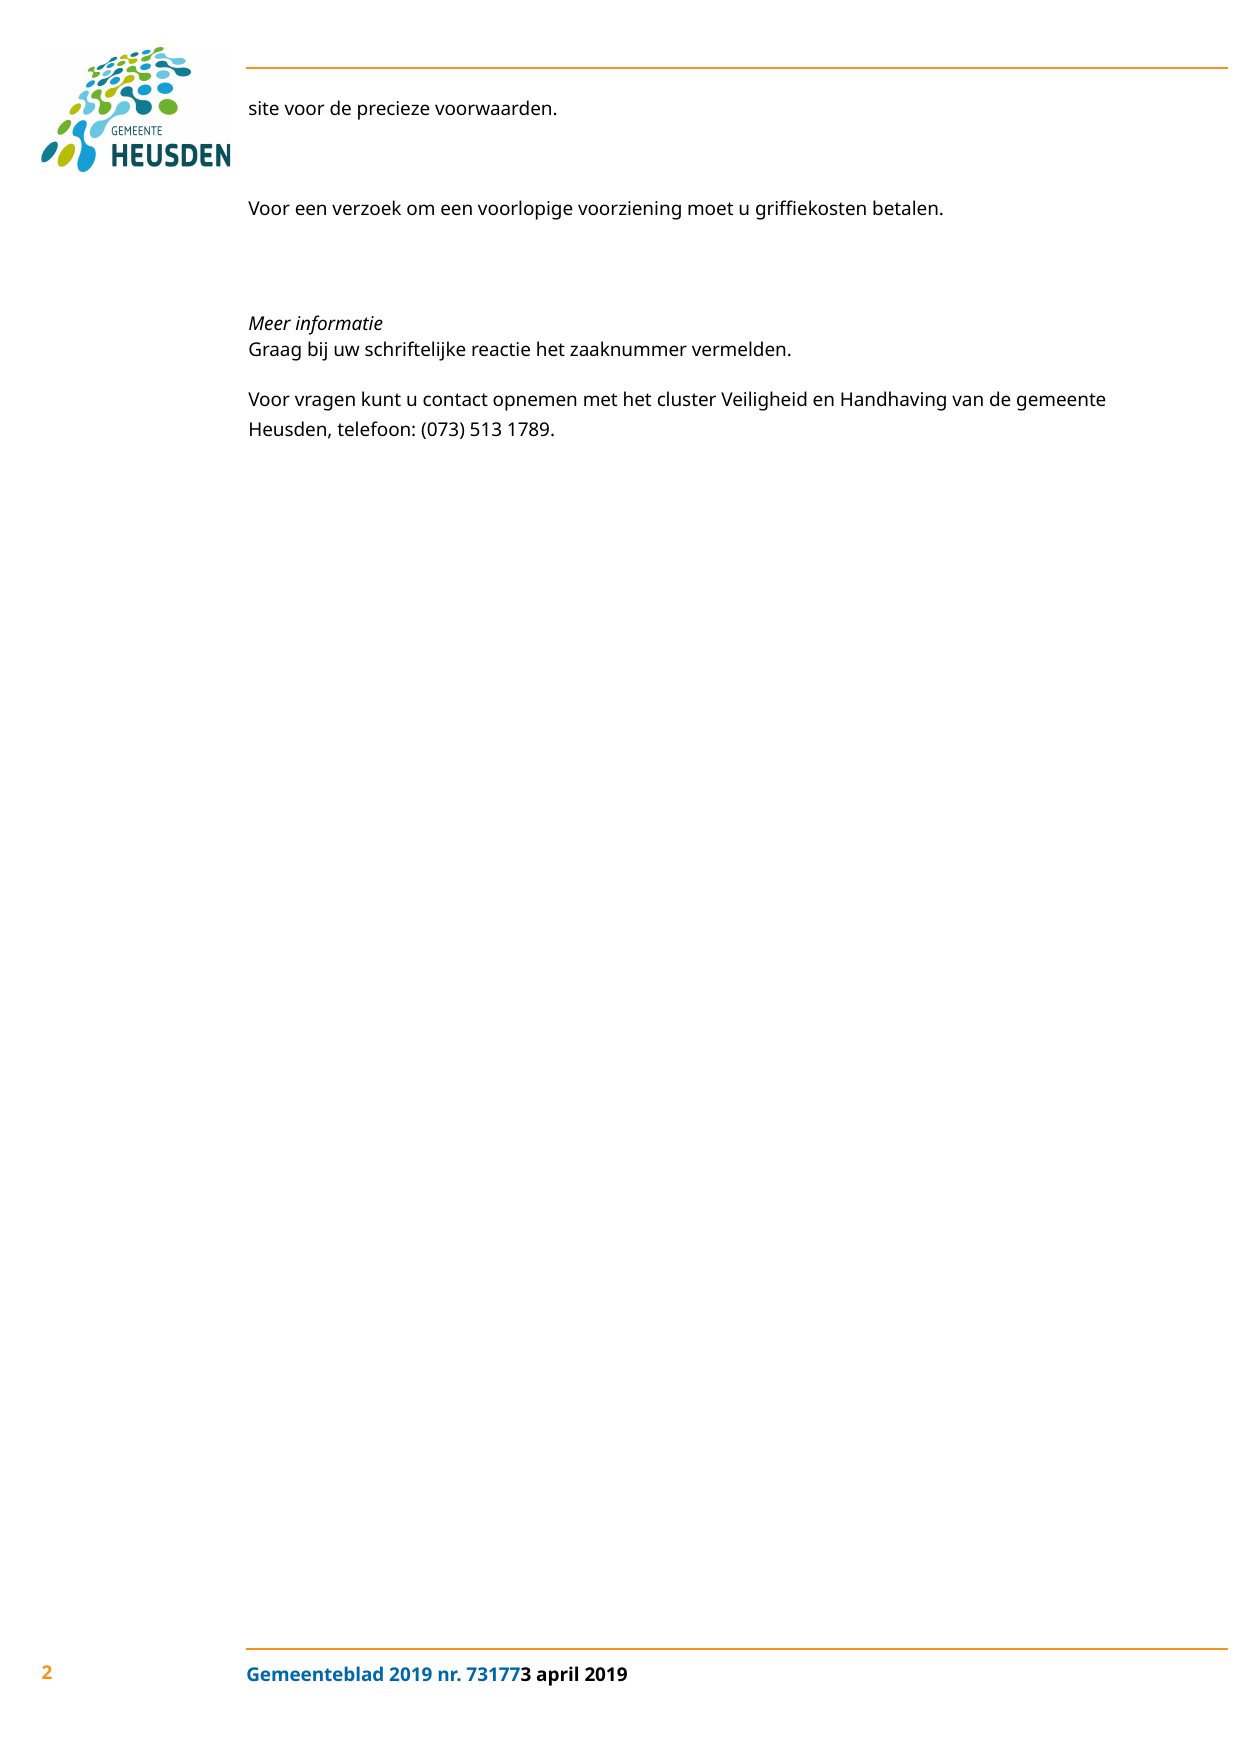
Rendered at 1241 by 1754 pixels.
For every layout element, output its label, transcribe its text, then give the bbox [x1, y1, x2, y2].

text Voor een verzoek om een voorlopige voorziening moet u griffiekosten betalen. [248, 196, 1152, 221]
picture [41, 47, 231, 172]
text Graag bij uw schriftelijke reactie het zaaknummer vermelden. [248, 336, 1152, 361]
text site voor de precieze voorwaarden. [248, 95, 1152, 121]
text Voor vragen kunt u contact opnemen met het cluster Veiligheid en Handhaving van de gemeente Heusden, telefoon: (073) 513 1789. [248, 386, 1152, 441]
text Meer informatie [248, 310, 1152, 336]
